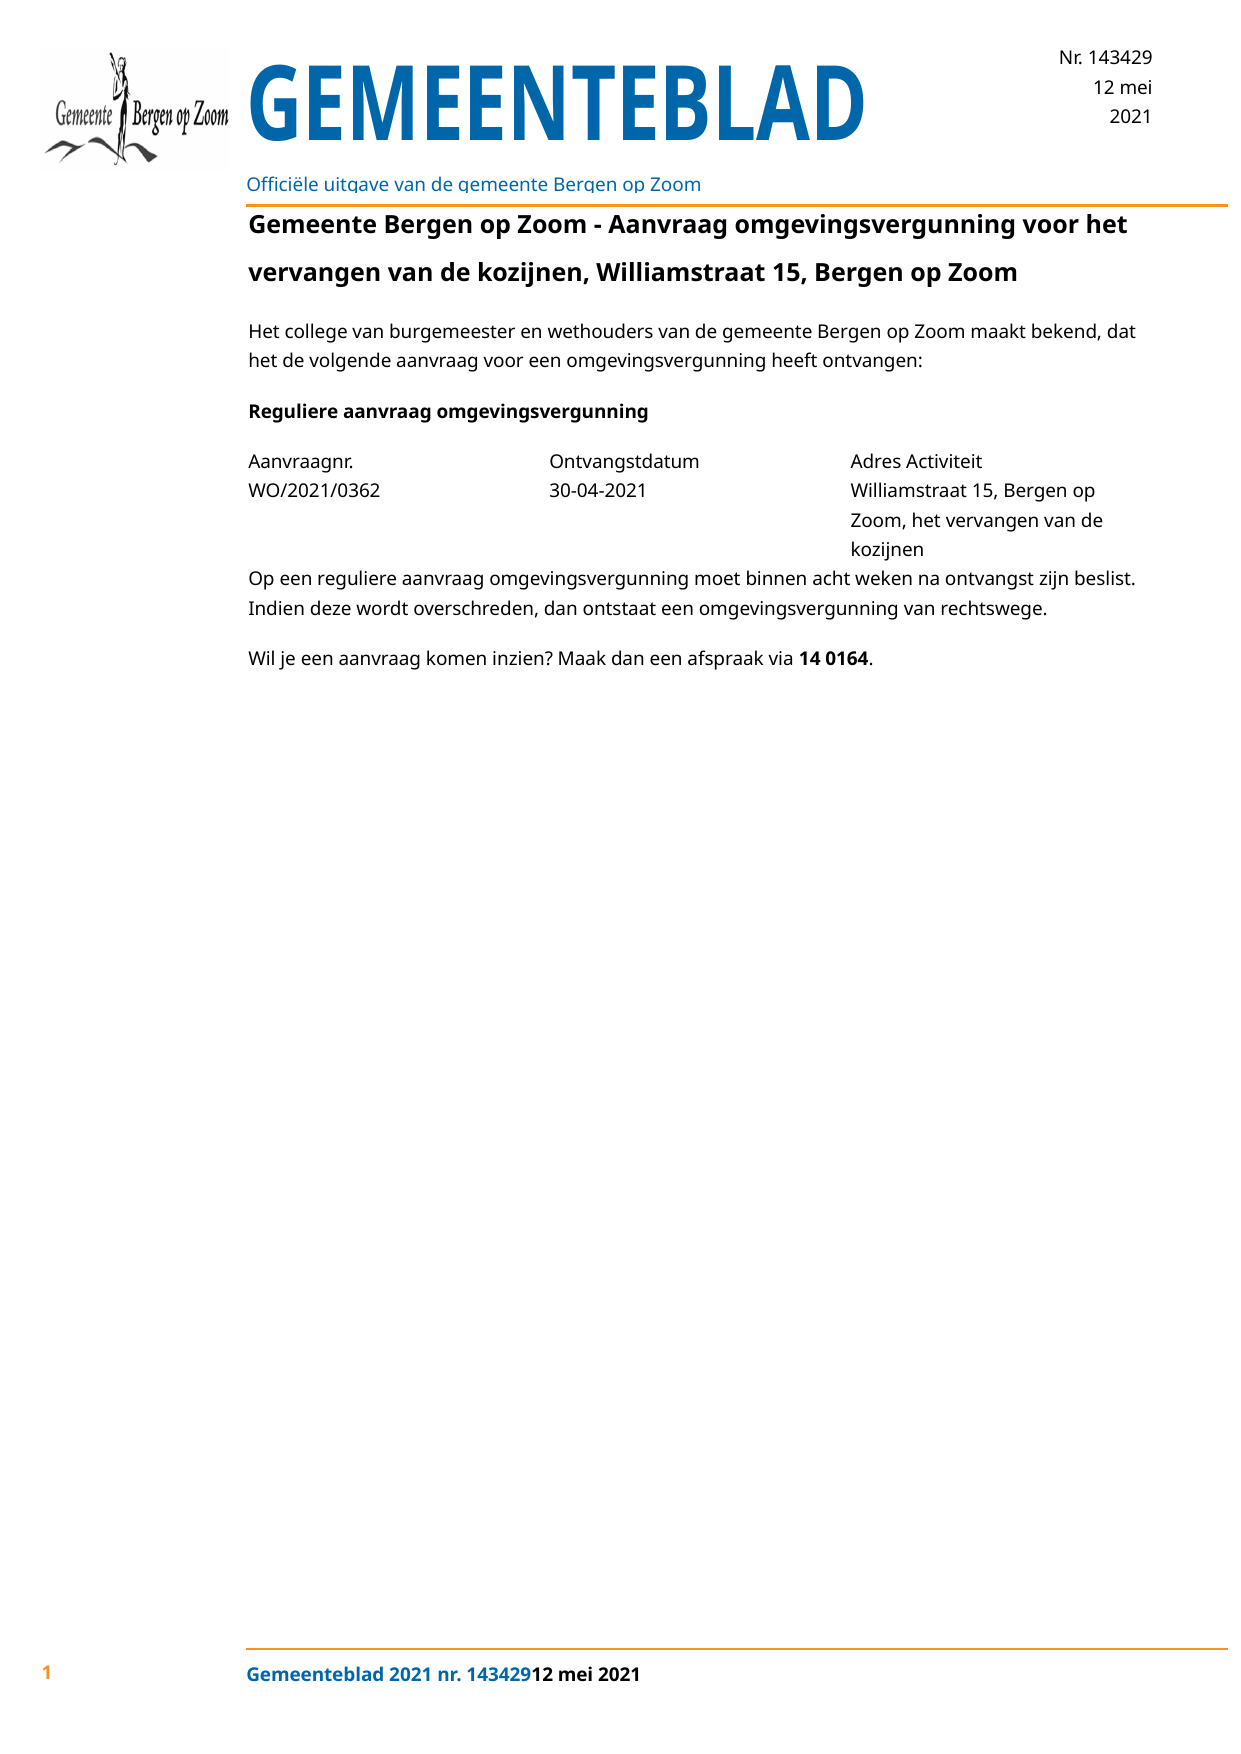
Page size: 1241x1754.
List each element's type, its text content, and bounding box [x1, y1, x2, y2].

text Gemeente Bergen op Zoom - Aanvraag omgevingsvergunning voor het vervangen van de kozijnen, Williamstraat 15, Bergen op Zoom [248, 207, 1152, 288]
text Op een reguliere aanvraag omgevingsvergunning moet binnen acht weken na ontvangst zijn beslist. Indien deze wordt overschreden, dan ontstaat een omgevingsvergunning van rechtswege. [248, 566, 1152, 621]
text Wil je een aanvraag komen inzien? Maak dan een afspraak via 14 0164. [248, 646, 1152, 671]
text Het college van burgemeester en wethouders van de gemeente Bergen op Zoom maakt bekend, dat het de volgende aanvraag voor een omgevingsvergunning heeft ontvangen: [248, 318, 1152, 373]
table_header WO/2021/0362 [248, 478, 549, 562]
picture [41, 47, 231, 172]
table_header Aanvraagnr. [248, 449, 549, 474]
text Reguliere aanvraag omgevingsvergunning [248, 398, 1152, 424]
table_header Williamstraat 15, Bergen op Zoom, het vervangen van de kozijnen [850, 478, 1152, 562]
table_header 30-04-2021 [549, 478, 850, 562]
table_header Adres Activiteit [850, 449, 1152, 474]
table_header Ontvangstdatum [549, 449, 850, 474]
